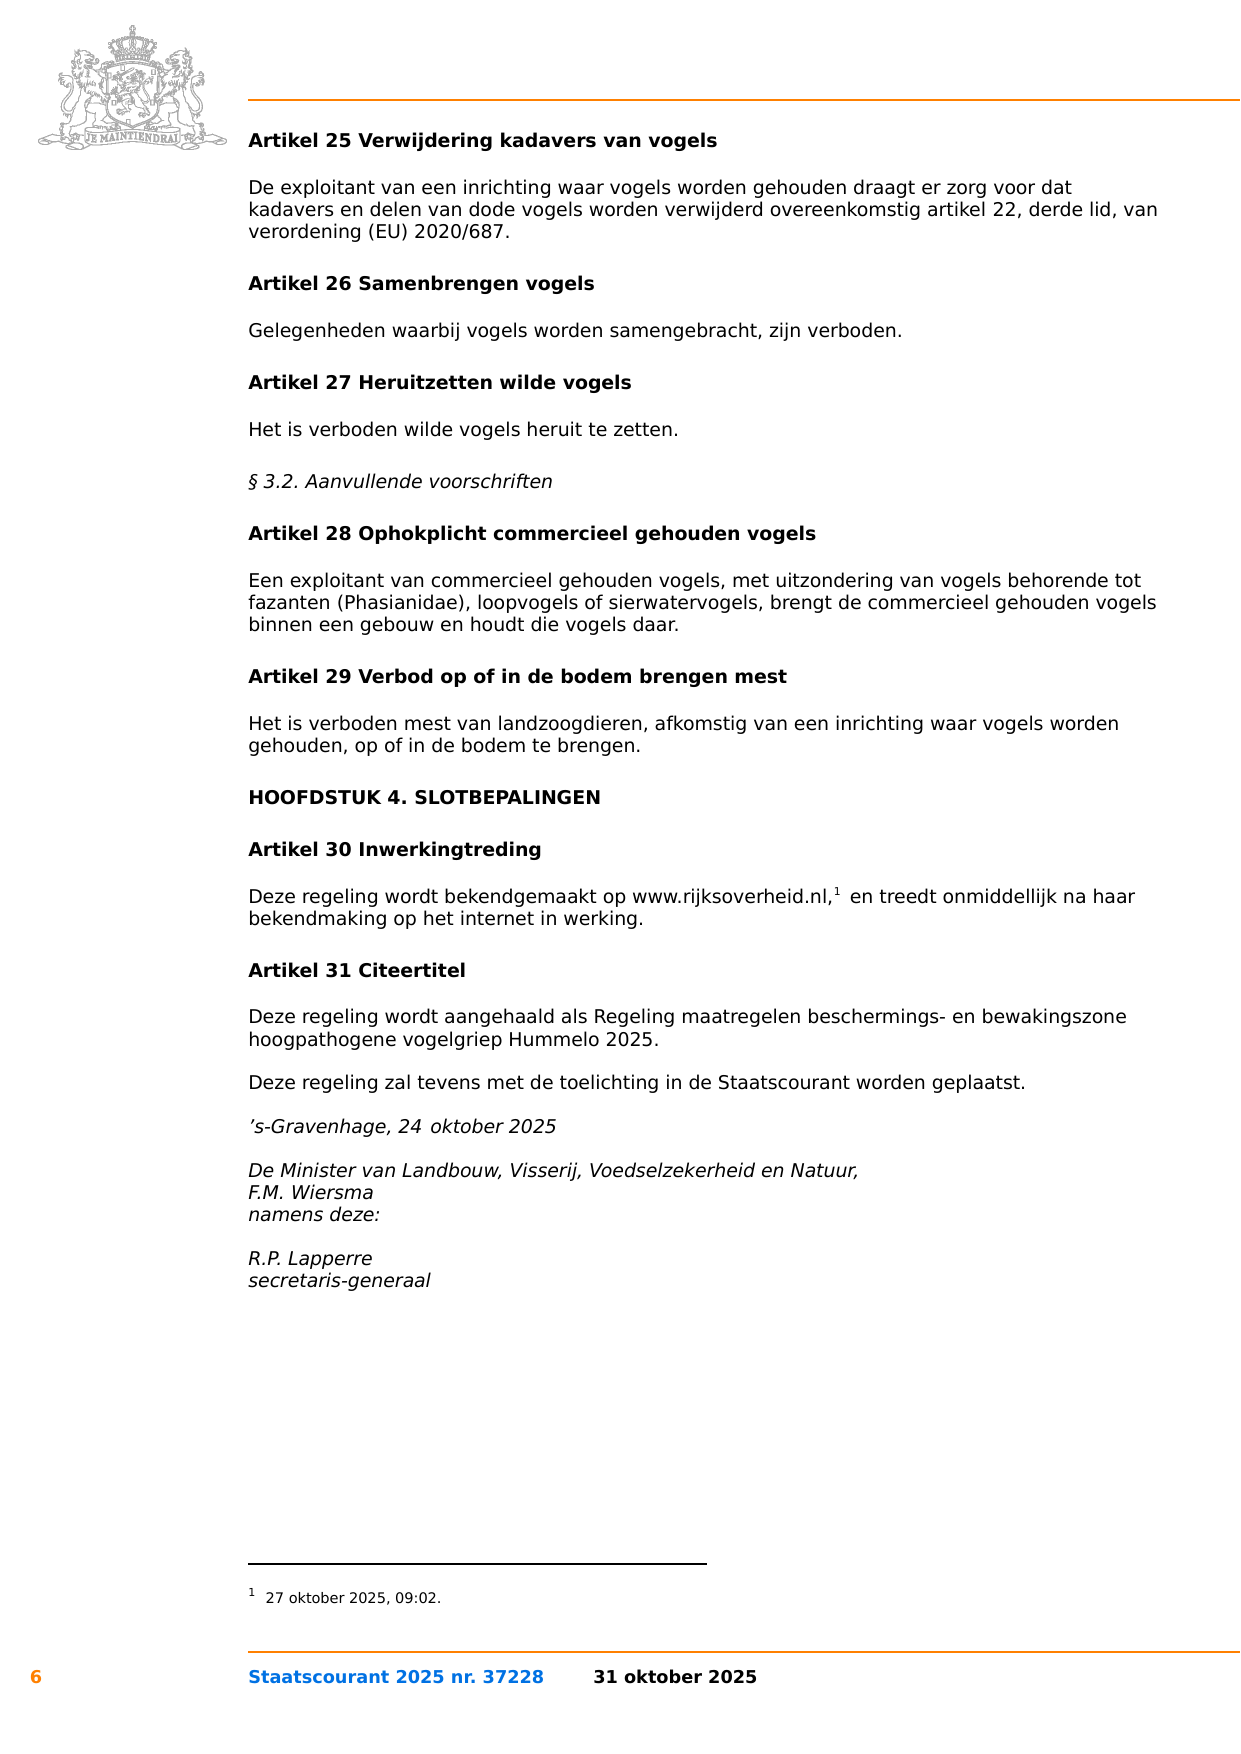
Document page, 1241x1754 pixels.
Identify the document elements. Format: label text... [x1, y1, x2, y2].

subtitle Artikel 31 Citeertitel [248, 959, 1163, 981]
picture [38, 25, 227, 150]
text Gelegenheden waarbij vogels worden samengebracht, zijn verboden. [248, 320, 1163, 342]
subtitle Artikel 28 Ophokplicht commercieel gehouden vogels [248, 523, 1163, 545]
text Deze regeling zal tevens met de toelichting in de Staatscourant worden geplaatst. [248, 1072, 1163, 1094]
text Een exploitant van commercieel gehouden vogels, met uitzondering van vogels behorende tot fazanten (Phasianidae), loopvogels of sierwatervogels, brengt de commercieel gehouden vogels binnen een gebouw en houdt die vogels daar. [248, 570, 1163, 636]
text 27 oktober 2025, 09:02. [248, 1586, 1163, 1608]
text Deze regeling wordt bekendgemaakt op www.rijksoverheid.nl, en treedt onmiddellijk na haar bekendmaking op het internet in werking. [248, 886, 1163, 929]
subtitle Artikel 26 Samenbrengen vogels [248, 273, 1163, 295]
subtitle Artikel 29 Verbod op of in de bodem brengen mest [248, 666, 1163, 688]
text Het is verboden mest van landzoogdieren, afkomstig van een inrichting waar vogels worden gehouden, op of in de bodem te brengen. [248, 713, 1163, 757]
subtitle HOOFDSTUK 4. SLOTBEPALINGEN [248, 787, 1163, 808]
text De exploitant van een inrichting waar vogels worden gehouden draagt er zorg voor dat kadavers en delen van dode vogels worden verwijderd overeenkomstig artikel 22, derde lid, van verordening (EU) 2020/687. [248, 177, 1163, 243]
text ’s-Gravenhage, 24 oktober 2025 [248, 1116, 1163, 1138]
text Deze regeling wordt aangehaald als Regeling maatregelen beschermings- en bewakingszone hoogpathogene vogelgriep Hummelo 2025. [248, 1006, 1163, 1050]
subtitle Artikel 27 Heruitzetten wilde vogels [248, 372, 1163, 394]
text Het is verboden wilde vogels heruit te zetten. [248, 419, 1163, 441]
subtitle § 3.2. Aanvullende voorschriften [248, 471, 1163, 493]
text De Minister van Landbouw, Visserij, Voedselzekerheid en Natuur, F.M. Wiersma namens deze: R.P. Lapperre secretaris-generaal [248, 1160, 1163, 1292]
subtitle Artikel 25 Verwijdering kadavers van vogels [248, 130, 1163, 152]
subtitle Artikel 30 Inwerkingtreding [248, 838, 1163, 861]
